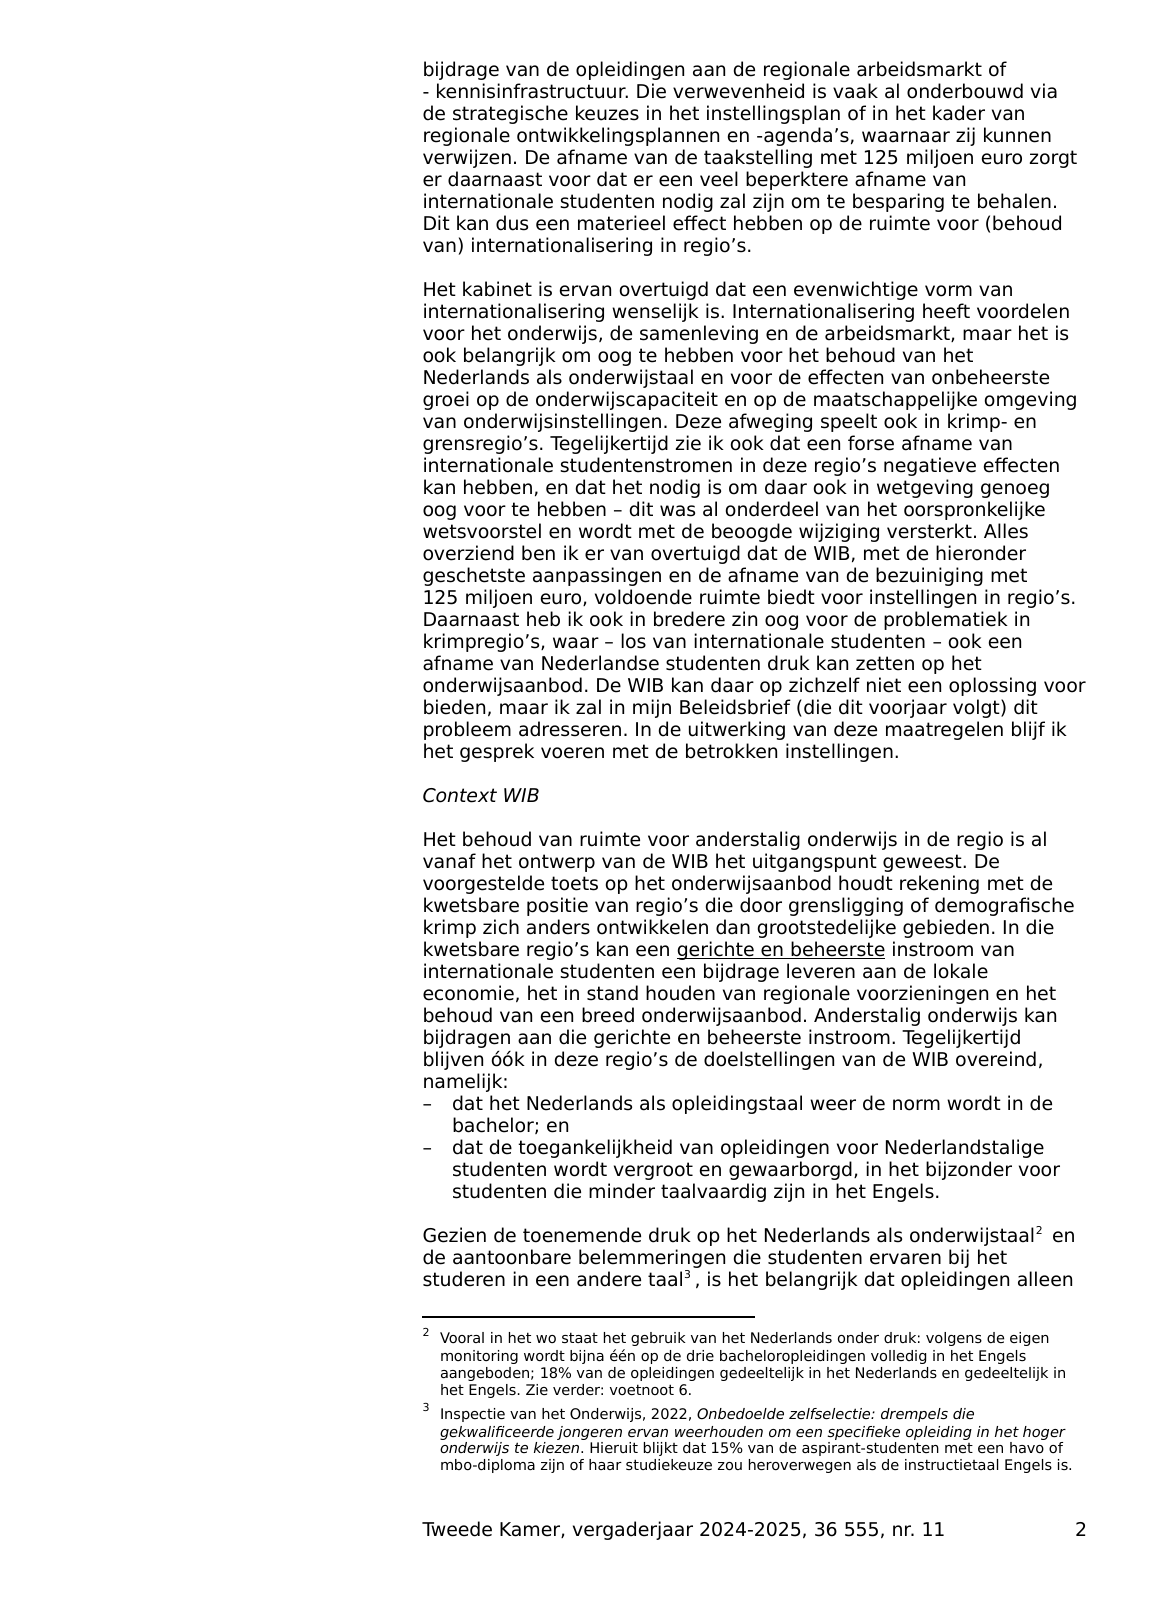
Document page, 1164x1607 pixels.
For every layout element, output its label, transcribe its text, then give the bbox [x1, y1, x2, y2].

text Het kabinet is ervan overtuigd dat een evenwichtige vorm van internationalisering wenselijk is. Internationalisering heeft voordelen voor het onderwijs, de samenleving en de arbeidsmarkt, maar het is ook belangrijk om oog te hebben voor het behoud van het Nederlands als onderwijstaal en voor de effecten van onbeheerste groei op de onderwijscapaciteit en op de maatschappelijke omgeving van onderwijsinstellingen. Deze afweging speelt ook in krimp- en grensregio’s. Tegelijkertijd zie ik ook dat een forse afname van internationale studentenstromen in deze regio’s negatieve effecten kan hebben, en dat het nodig is om daar ook in wetgeving genoeg oog voor te hebben – dit was al onderdeel van het oorspronkelijke wetsvoorstel en wordt met de beoogde wijziging versterkt. Alles overziend ben ik er van overtuigd dat de WIB, met de hieronder geschetste aanpassingen en de afname van de bezuiniging met 125 miljoen euro, voldoende ruimte biedt voor instellingen in regio’s. Daarnaast heb ik ook in bredere zin oog voor de problematiek in krimpregio’s, waar – los van internationale studenten – ook een afname van Nederlandse studenten druk kan zetten op het onderwijsaanbod. De WIB kan daar op zichzelf niet een oplossing voor bieden, maar ik zal in mijn Beleidsbrief (die dit voorjaar volgt) dit probleem adresseren. In de uitwerking van deze maatregelen blijf ik het gesprek voeren met de betrokken instellingen. [422, 279, 1087, 763]
text Vooral in het wo staat het gebruik van het Nederlands onder druk: volgens de eigen monitoring wordt bijna één op de drie bacheloropleidingen volledig in het Engels aangeboden; 18% van de opleidingen gedeeltelijk in het Nederlands en gedeeltelijk in het Engels. Zie verder: voetnoot 6. [422, 1326, 1087, 1399]
text – dat de toegankelijkheid van opleidingen voor Nederlandstalige studenten wordt vergroot en gewaarborgd, in het bijzonder voor studenten die minder taalvaardig zijn in het Engels. [422, 1137, 1087, 1203]
text Inspectie van het Onderwijs, 2022, Onbedoelde zelfselectie: drempels die gekwalificeerde jongeren ervan weerhouden om een specifieke opleiding in het hoger onderwijs te kiezen. Hieruit blijkt dat 15% van de aspirant-studenten met een havo of mbo-diploma zijn of haar studiekeuze zou heroverwegen als de instructietaal Engels is. [422, 1402, 1087, 1474]
text – dat het Nederlands als opleidingstaal weer de norm wordt in de bachelor; en [422, 1093, 1087, 1137]
text Het behoud van ruimte voor anderstalig onderwijs in de regio is al vanaf het ontwerp van de WIB het uitgangspunt geweest. De voorgestelde toets op het onderwijsaanbod houdt rekening met de kwetsbare positie van regio’s die door grensligging of demografische krimp zich anders ontwikkelen dan grootstedelijke gebieden. In die kwetsbare regio’s kan een gerichte en beheerste instroom van internationale studenten een bijdrage leveren aan de lokale economie, het in stand houden van regionale voorzieningen en het behoud van een breed onderwijsaanbod. Anderstalig onderwijs kan bijdragen aan die gerichte en beheerste instroom. Tegelijkertijd blijven óók in deze regio’s de doelstellingen van de WIB overeind, namelijk: [422, 829, 1087, 1093]
subtitle Context WIB [422, 785, 1087, 807]
text bijdrage van de opleidingen aan de regionale arbeidsmarkt of - kennisinfrastructuur. Die verwevenheid is vaak al onderbouwd via de strategische keuzes in het instellingsplan of in het kader van regionale ontwikkelingsplannen en -agenda’s, waarnaar zij kunnen verwijzen. De afname van de taakstelling met 125 miljoen euro zorgt er daarnaast voor dat er een veel beperktere afname van internationale studenten nodig zal zijn om te besparing te behalen. Dit kan dus een materieel effect hebben op de ruimte voor (behoud van) internationalisering in regio’s. [422, 59, 1087, 257]
text Gezien de toenemende druk op het Nederlands als onderwijstaal en de aantoonbare belemmeringen die studenten ervaren bij het studeren in een andere taal, is het belangrijk dat opleidingen alleen [422, 1225, 1087, 1291]
